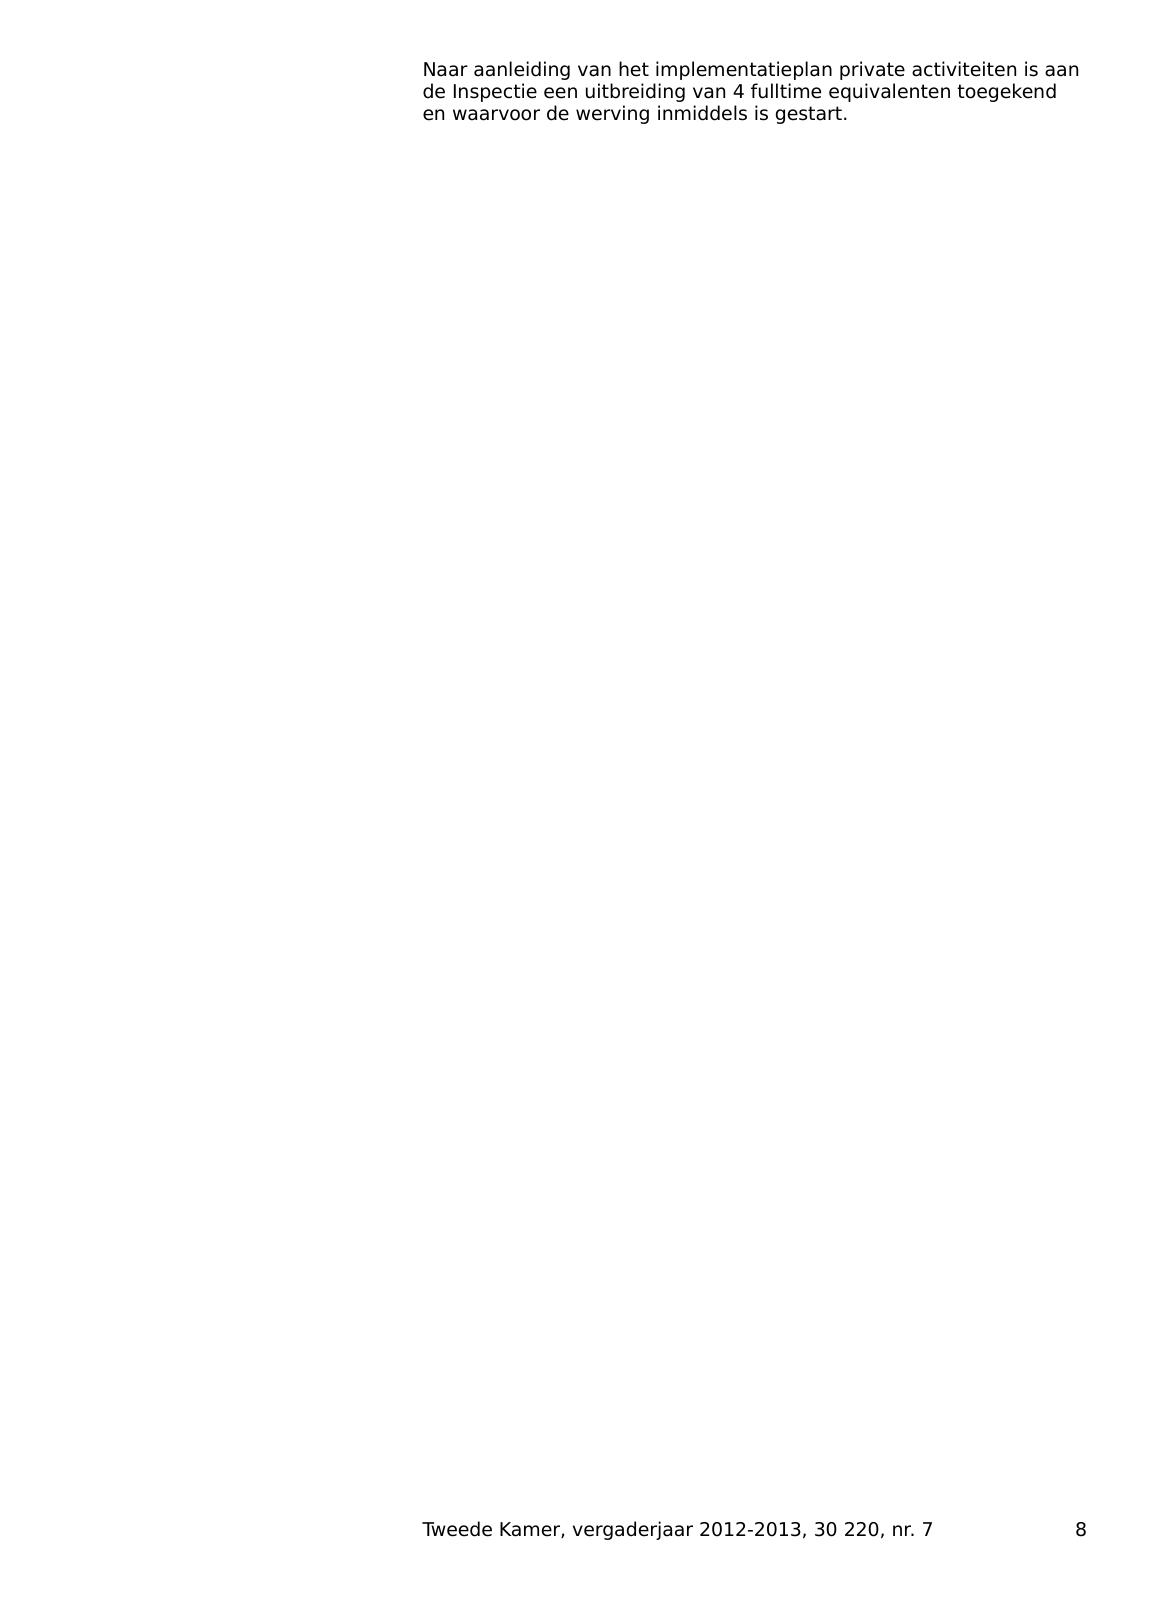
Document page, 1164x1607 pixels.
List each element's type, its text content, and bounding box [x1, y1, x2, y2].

text Naar aanleiding van het implementatieplan private activiteiten is aan de Inspectie een uitbreiding van 4 fulltime equivalenten toegekend en waarvoor de werving inmiddels is gestart. [422, 59, 1087, 125]
